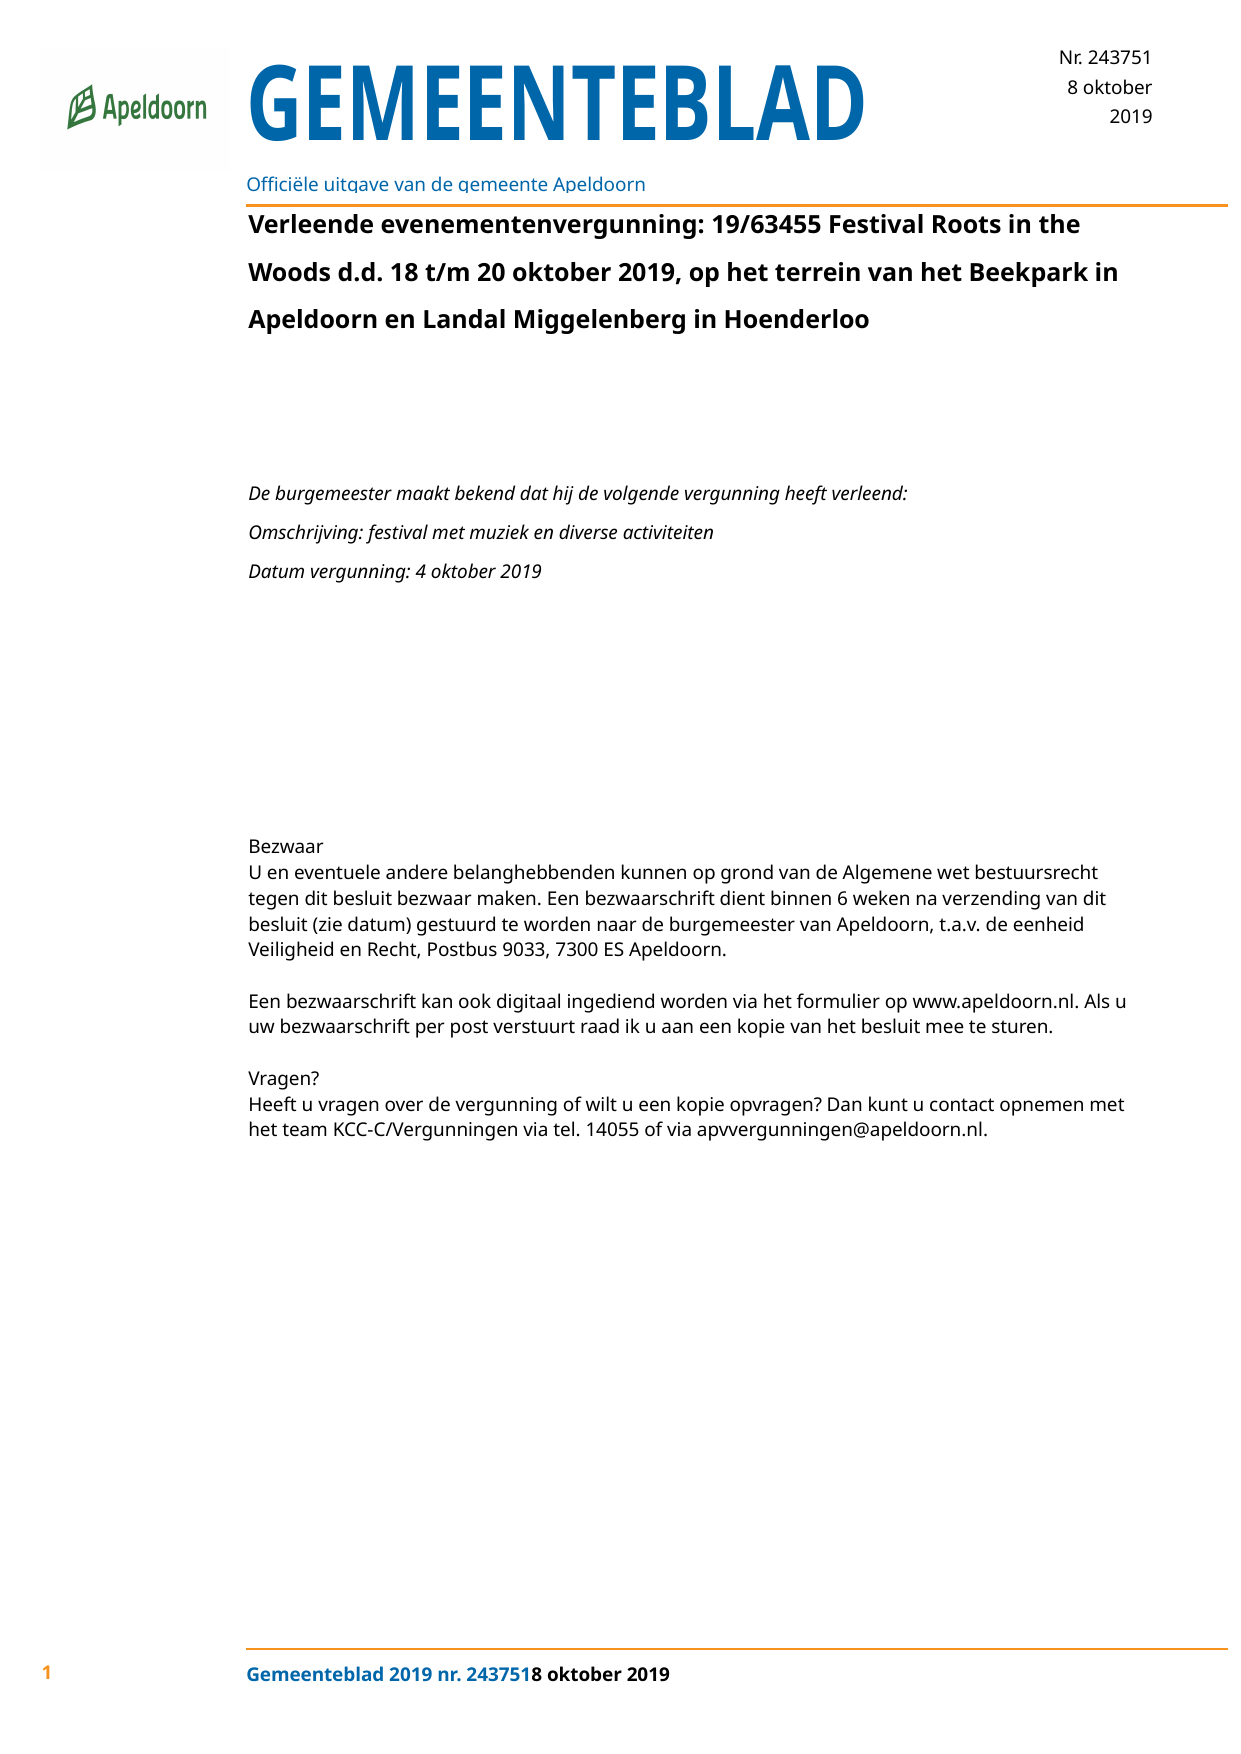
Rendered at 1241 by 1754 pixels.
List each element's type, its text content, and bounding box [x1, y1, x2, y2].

text U en eventuele andere belanghebbenden kunnen op grond van de Algemene wet bestuursrecht tegen dit besluit bezwaar maken. Een bezwaarschrift dient binnen 6 weken na verzending van dit besluit (zie datum) gestuurd te worden naar de burgemeester van Apeldoorn, t.a.v. de eenheid Veiligheid en Recht, Postbus 9033, 7300 ES Apeldoorn. [248, 859, 1152, 962]
text Bezwaar [248, 834, 1152, 859]
text Verleende evenementenvergunning: 19/63455 Festival Roots in the Woods d.d. 18 t/m 20 oktober 2019, op het terrein van het Beekpark in Apeldoorn en Landal Miggelenberg in Hoenderloo [248, 207, 1152, 336]
picture [41, 47, 231, 172]
text Datum vergunning: 4 oktober 2019 [248, 558, 1152, 584]
text De burgemeester maakt bekend dat hij de volgende vergunning heeft verleend: [248, 480, 1152, 506]
text Een bezwaarschrift kan ook digitaal ingediend worden via het formulier op www.apeldoorn.nl. Als u uw bezwaarschrift per post verstuurt raad ik u aan een kopie van het besluit mee te sturen. [248, 988, 1152, 1039]
text Heeft u vragen over de vergunning of wilt u een kopie opvragen? Dan kunt u contact opnemen met het team KCC-C/Vergunningen via tel. 14055 of via apvvergunningen@apeldoorn.nl. [248, 1091, 1152, 1142]
text Vragen? [248, 1065, 1152, 1091]
text Omschrijving: festival met muziek en diverse activiteiten [248, 519, 1152, 545]
